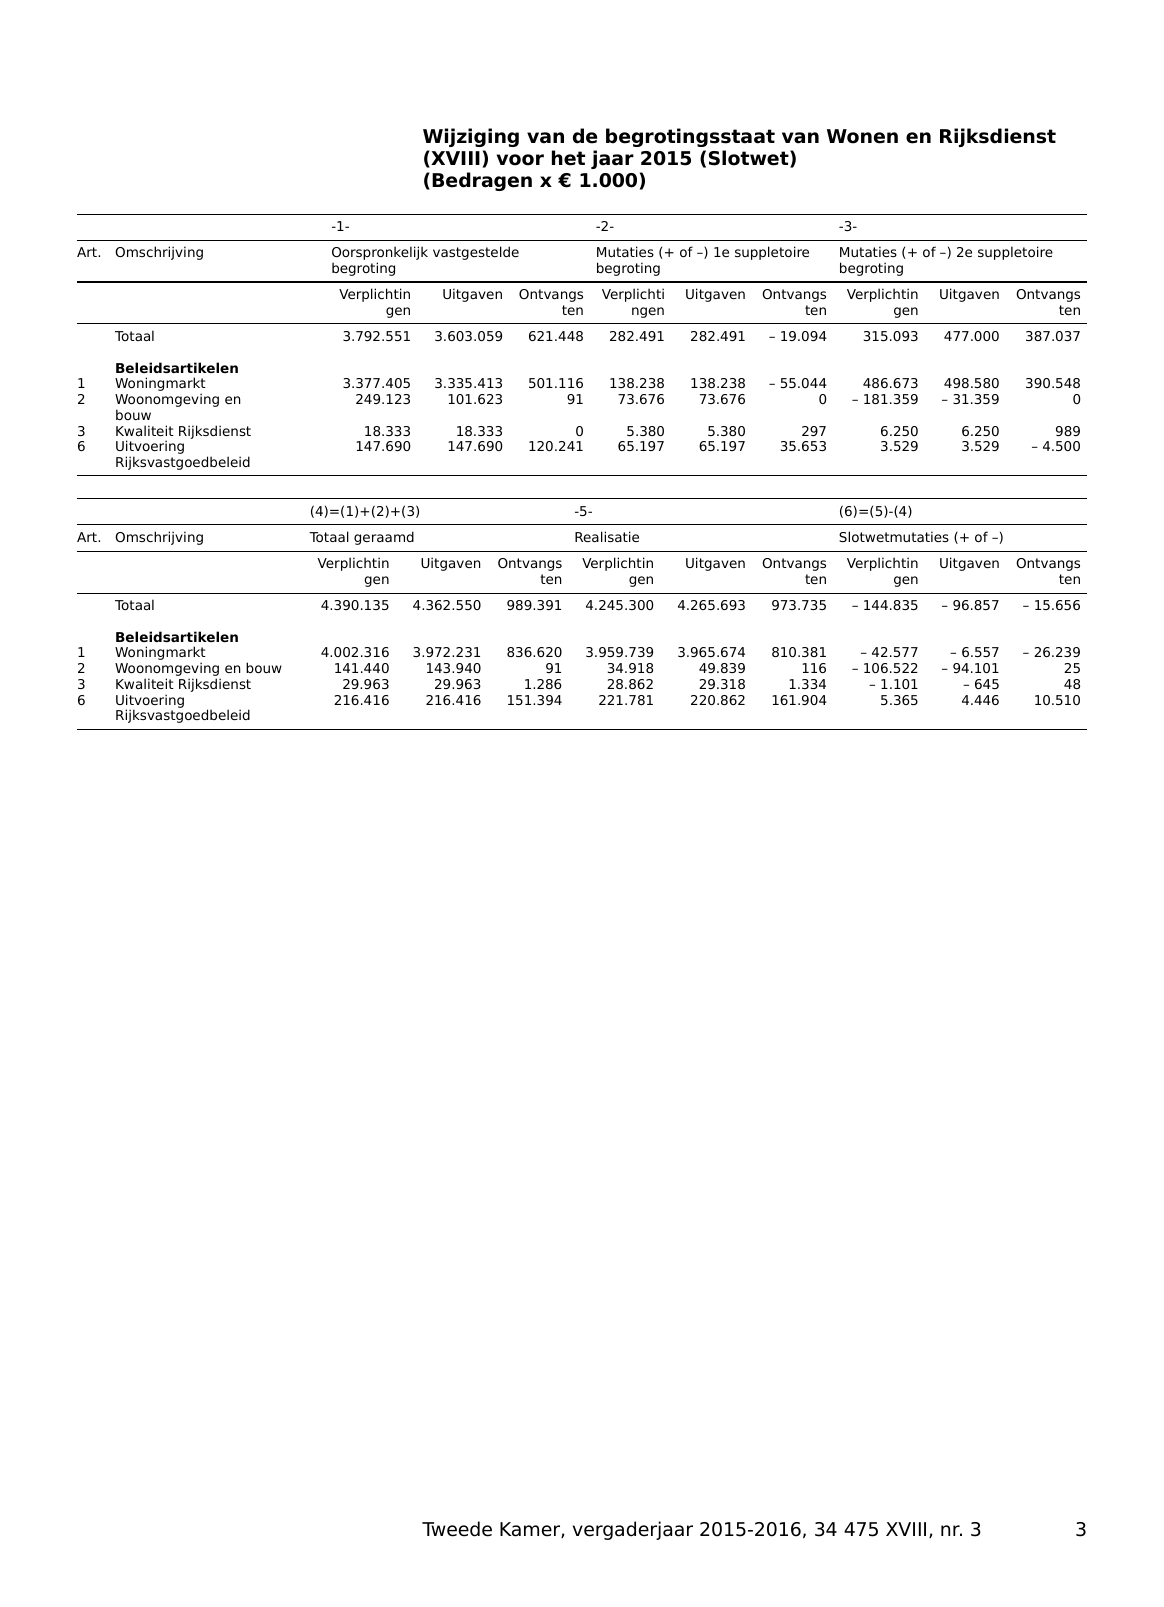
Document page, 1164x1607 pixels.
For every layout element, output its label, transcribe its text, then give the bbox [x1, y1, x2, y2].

text Wijziging van de begrotingsstaat van Wonen en Rijksdienst (XVIII) voor het jaar 2015 (Slotwet) [422, 126, 1087, 169]
table_cell [77, 630, 109, 645]
table_cell 147.690 [417, 439, 509, 475]
table_cell 34.918 [568, 661, 660, 677]
table_cell [568, 614, 660, 629]
table_cell 2 [77, 661, 109, 677]
table_cell – 94.101 [925, 661, 1006, 677]
table_header -3- [833, 215, 1087, 239]
table_cell Beleidsartikelen [109, 630, 303, 645]
table_cell [671, 361, 752, 376]
text (Bedragen x € 1.000) [422, 169, 1087, 192]
table_cell 3 [77, 424, 109, 439]
table_cell 18.333 [325, 424, 417, 439]
table_cell Art. [77, 241, 109, 281]
table_cell – 1.101 [833, 677, 924, 692]
table_cell Woningmarkt [109, 376, 325, 392]
table_cell 282.491 [590, 324, 671, 345]
table_cell 216.416 [304, 693, 395, 729]
table_cell [833, 361, 924, 376]
table_cell 501.116 [509, 376, 590, 392]
table_cell 48 [1006, 677, 1087, 692]
table_cell 138.238 [590, 376, 671, 392]
table_cell 28.862 [568, 677, 660, 692]
table_cell 220.862 [660, 693, 752, 729]
table_cell 65.197 [590, 439, 671, 475]
table_cell – 96.857 [925, 594, 1006, 614]
table_cell Totaal geraamd [304, 525, 568, 551]
table_cell Mutaties (+ of –) 2e suppletoire begroting [833, 241, 1087, 281]
table_cell [925, 630, 1006, 645]
table_cell Uitgaven [925, 552, 1006, 592]
table_cell [77, 361, 109, 376]
table_cell 1 [77, 376, 109, 392]
table_cell [671, 345, 752, 361]
table_cell 141.440 [304, 661, 395, 677]
table_cell 390.548 [1006, 376, 1087, 392]
table_cell 91 [487, 661, 568, 677]
table_cell [487, 614, 568, 629]
table_header -1- [325, 215, 590, 239]
table_cell Slotwetmutaties (+ of –) [833, 525, 1087, 551]
table_header [77, 499, 109, 524]
table_cell Verplichtingen [590, 283, 671, 323]
table_cell 6 [77, 439, 109, 475]
table_cell [77, 552, 109, 592]
table_cell 221.781 [568, 693, 660, 729]
table_cell 6.250 [925, 424, 1006, 439]
table_cell Ontvangsten [1006, 283, 1087, 323]
table_cell [660, 630, 752, 645]
table_cell Woonomgeving en bouw [109, 661, 303, 677]
table_cell [417, 345, 509, 361]
table_cell [487, 630, 568, 645]
table_cell 91 [509, 392, 590, 423]
table_cell Verplichtingen [325, 283, 417, 323]
table_cell 4.245.300 [568, 594, 660, 614]
table_cell 138.238 [671, 376, 752, 392]
table_cell Kwaliteit Rijksdienst [109, 677, 303, 692]
table_cell [590, 361, 671, 376]
table_cell – 31.359 [925, 392, 1006, 423]
table_cell Kwaliteit Rijksdienst [109, 424, 325, 439]
table_header (6)=(5)-(4) [833, 499, 1087, 524]
table_cell 73.676 [590, 392, 671, 423]
table_cell – 144.835 [833, 594, 924, 614]
table_cell 65.197 [671, 439, 752, 475]
table_cell 4.002.316 [304, 645, 395, 661]
table_cell [590, 345, 671, 361]
table_cell [925, 614, 1006, 629]
table_cell – 19.094 [752, 324, 833, 345]
table_cell Ontvangsten [752, 552, 833, 592]
table_cell [109, 345, 325, 361]
table_cell [325, 345, 417, 361]
table_cell [752, 361, 833, 376]
table_cell [77, 324, 109, 345]
table_cell Oorspronkelijk vastgestelde begroting [325, 241, 590, 281]
table_cell Ontvangsten [752, 283, 833, 323]
table_cell Uitgaven [660, 552, 752, 592]
table_cell [1006, 361, 1087, 376]
table_cell 0 [509, 424, 590, 439]
table_cell 18.333 [417, 424, 509, 439]
table_cell 3.335.413 [417, 376, 509, 392]
table_cell – 645 [925, 677, 1006, 692]
table_cell – 15.656 [1006, 594, 1087, 614]
table_cell Verplichtingen [304, 552, 395, 592]
table_cell 120.241 [509, 439, 590, 475]
table_cell 147.690 [325, 439, 417, 475]
table_cell [925, 361, 1006, 376]
table_cell 989.391 [487, 594, 568, 614]
table_cell 3.603.059 [417, 324, 509, 345]
table_cell 486.673 [833, 376, 924, 392]
table_cell 3.529 [833, 439, 924, 475]
table_cell 6.250 [833, 424, 924, 439]
table_cell 4.390.135 [304, 594, 395, 614]
table_cell 1.286 [487, 677, 568, 692]
table_cell Omschrijving [109, 241, 325, 281]
table_cell 477.000 [925, 324, 1006, 345]
table_header -2- [590, 215, 833, 239]
table_cell 25 [1006, 661, 1087, 677]
table_cell [660, 614, 752, 629]
table_cell – 181.359 [833, 392, 924, 423]
table_cell 29.963 [395, 677, 487, 692]
table_cell [395, 614, 487, 629]
table_cell Ontvangsten [509, 283, 590, 323]
table_header -5- [568, 499, 833, 524]
table_cell 249.123 [325, 392, 417, 423]
table_cell [109, 614, 303, 629]
table_header [77, 215, 109, 239]
table_cell Uitgaven [417, 283, 509, 323]
table_cell Uitgaven [925, 283, 1006, 323]
table_cell [509, 345, 590, 361]
table_cell 3.972.231 [395, 645, 487, 661]
table_cell [77, 345, 109, 361]
table_cell 6 [77, 693, 109, 729]
table_cell Uitgaven [671, 283, 752, 323]
table_cell [77, 283, 109, 323]
table_cell Verplichtingen [833, 283, 924, 323]
table_cell 836.620 [487, 645, 568, 661]
table_cell 5.380 [590, 424, 671, 439]
table_cell Woningmarkt [109, 645, 303, 661]
table_cell Uitgaven [395, 552, 487, 592]
table_cell 3.529 [925, 439, 1006, 475]
table_cell Art. [77, 525, 109, 551]
table_cell [304, 614, 395, 629]
table_cell 5.365 [833, 693, 924, 729]
table_cell – 106.522 [833, 661, 924, 677]
table_cell 35.653 [752, 439, 833, 475]
table_cell [395, 630, 487, 645]
table_cell Uitvoering Rijksvastgoedbeleid [109, 693, 303, 729]
table_cell 116 [752, 661, 833, 677]
table_cell Mutaties (+ of –) 1e suppletoire begroting [590, 241, 833, 281]
table_cell 216.416 [395, 693, 487, 729]
table_cell [1006, 630, 1087, 645]
table_cell 282.491 [671, 324, 752, 345]
table_cell 49.839 [660, 661, 752, 677]
table_cell Verplichtingen [568, 552, 660, 592]
table_cell Realisatie [568, 525, 833, 551]
table_cell 3 [77, 677, 109, 692]
table_cell Woonomgeving en bouw [109, 392, 325, 423]
table_cell Totaal [109, 324, 325, 345]
table_cell 621.448 [509, 324, 590, 345]
table_cell 5.380 [671, 424, 752, 439]
table_cell Ontvangsten [487, 552, 568, 592]
table_cell [833, 614, 924, 629]
table_cell [568, 630, 660, 645]
table_cell [417, 361, 509, 376]
table_cell 4.362.550 [395, 594, 487, 614]
table_cell 989 [1006, 424, 1087, 439]
table_cell [77, 594, 109, 614]
table_cell Uitvoering Rijksvastgoedbeleid [109, 439, 325, 475]
table_header [109, 499, 303, 524]
table_cell [752, 630, 833, 645]
table_cell [752, 614, 833, 629]
table_cell 161.904 [752, 693, 833, 729]
table_cell 151.394 [487, 693, 568, 729]
table_cell 29.963 [304, 677, 395, 692]
table_cell 498.580 [925, 376, 1006, 392]
table_cell Omschrijving [109, 525, 303, 551]
table_cell [925, 345, 1006, 361]
table_cell 3.792.551 [325, 324, 417, 345]
table_cell 3.959.739 [568, 645, 660, 661]
table_cell [509, 361, 590, 376]
table_cell – 4.500 [1006, 439, 1087, 475]
table_cell 3.377.405 [325, 376, 417, 392]
table_header (4)=(1)+(2)+(3) [304, 499, 568, 524]
table_cell – 26.239 [1006, 645, 1087, 661]
table_cell Verplichtingen [833, 552, 924, 592]
table_cell 973.735 [752, 594, 833, 614]
table_cell 0 [1006, 392, 1087, 423]
table_cell 4.265.693 [660, 594, 752, 614]
table_cell Beleidsartikelen [109, 361, 325, 376]
table_cell – 42.577 [833, 645, 924, 661]
table_cell 315.093 [833, 324, 924, 345]
table_cell [304, 630, 395, 645]
table_cell [1006, 614, 1087, 629]
table_cell 29.318 [660, 677, 752, 692]
table_cell [109, 552, 303, 592]
table_header [109, 215, 325, 239]
table_cell – 6.557 [925, 645, 1006, 661]
table_cell [77, 614, 109, 629]
table_cell 2 [77, 392, 109, 423]
table_cell [833, 630, 924, 645]
table_cell 0 [752, 392, 833, 423]
table_cell 1.334 [752, 677, 833, 692]
table_cell [752, 345, 833, 361]
table_cell – 55.044 [752, 376, 833, 392]
table_cell 1 [77, 645, 109, 661]
table_cell [109, 283, 325, 323]
table_cell 297 [752, 424, 833, 439]
table_cell 810.381 [752, 645, 833, 661]
table_cell [325, 361, 417, 376]
table_cell [833, 345, 924, 361]
table_cell Totaal [109, 594, 303, 614]
table_cell 143.940 [395, 661, 487, 677]
table_cell 73.676 [671, 392, 752, 423]
table_cell 387.037 [1006, 324, 1087, 345]
table_cell 10.510 [1006, 693, 1087, 729]
table_cell [1006, 345, 1087, 361]
table_cell 3.965.674 [660, 645, 752, 661]
table_cell Ontvangsten [1006, 552, 1087, 592]
table_cell 4.446 [925, 693, 1006, 729]
table_cell 101.623 [417, 392, 509, 423]
